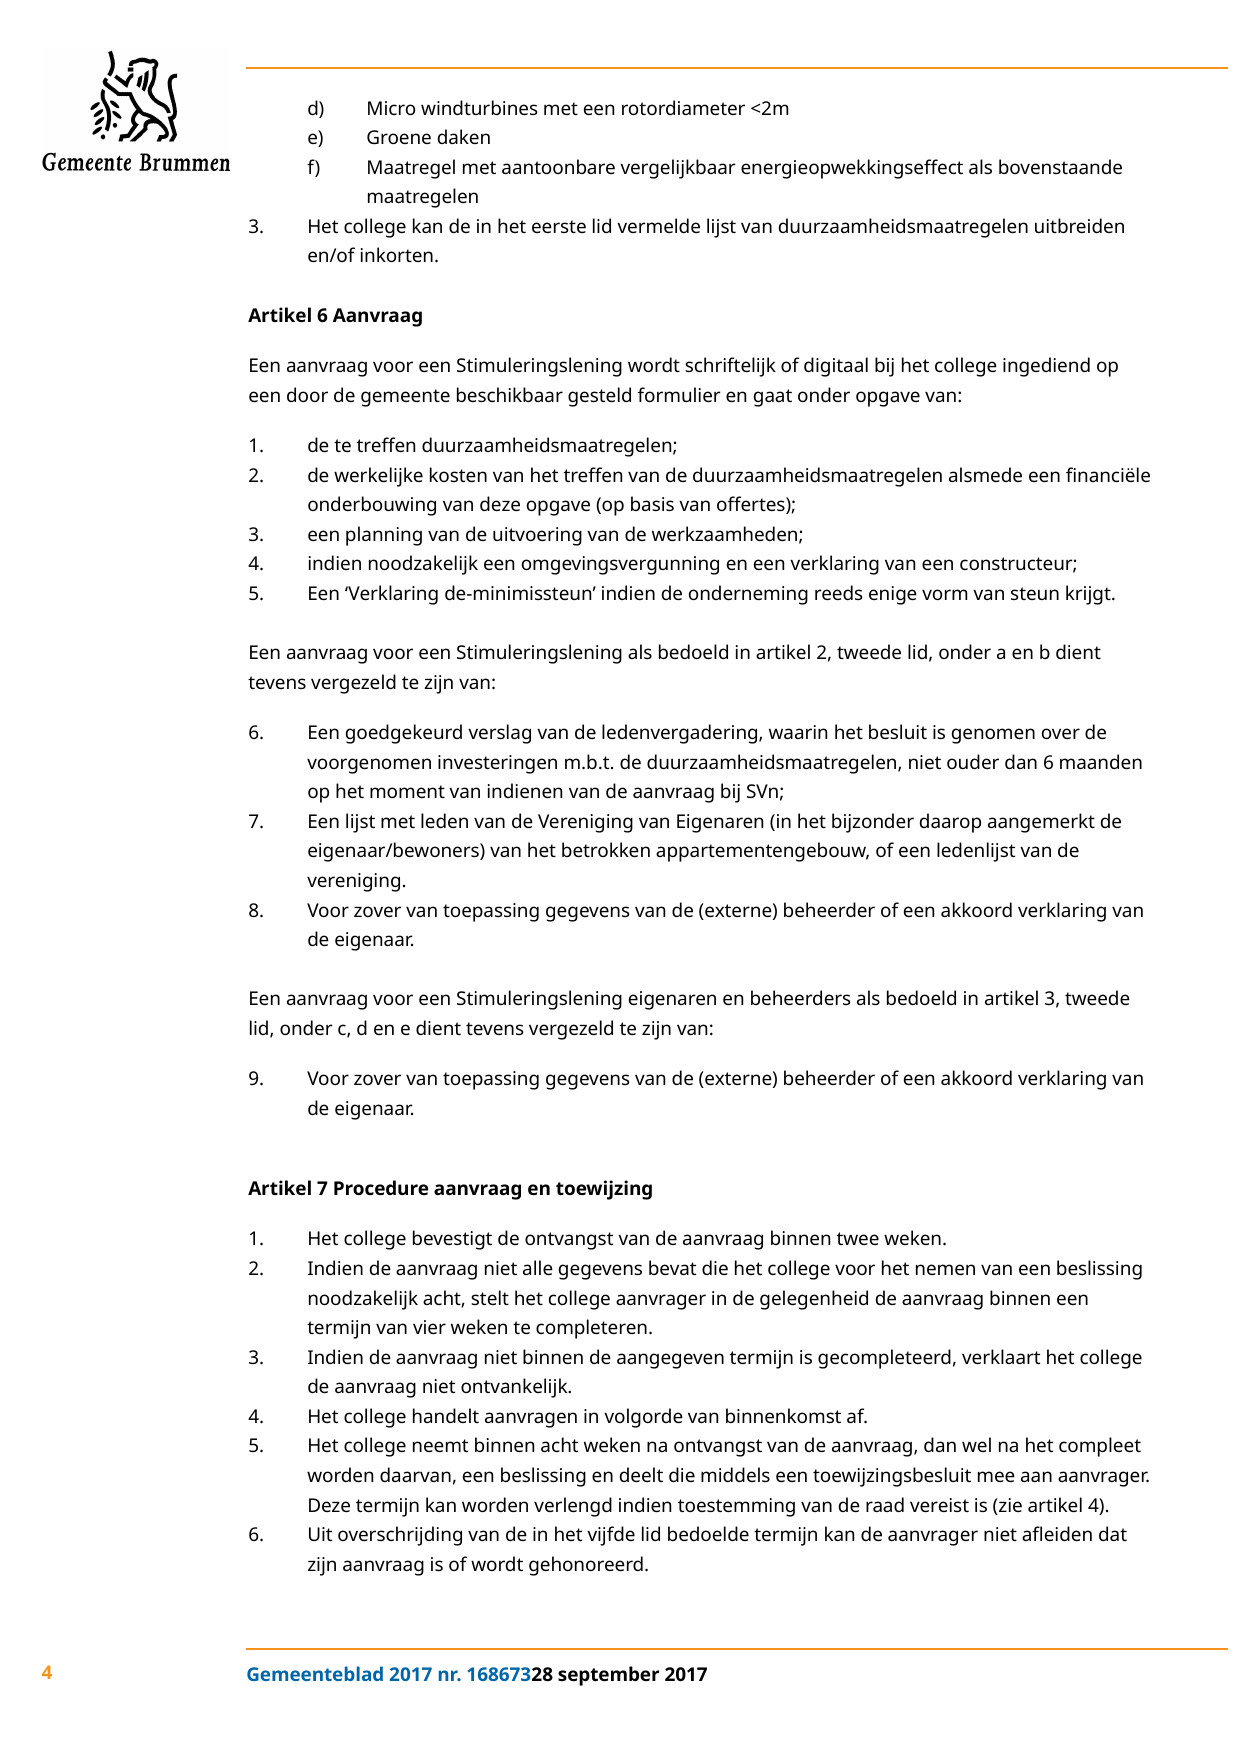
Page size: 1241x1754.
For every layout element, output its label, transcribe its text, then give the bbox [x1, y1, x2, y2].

list Het college bevestigt de ontvangst van de aanvraag binnen twee weken. [248, 1226, 1152, 1251]
text Artikel 7 Procedure aanvraag en toewijzing [248, 1175, 1152, 1201]
list de te treffen duurzaamheidsmaatregelen; [248, 432, 1152, 458]
text Een aanvraag voor een Stimuleringslening wordt schriftelijk of digitaal bij het college ingediend op een door de gemeente beschikbaar gesteld formulier en gaat onder opgave van: [248, 352, 1152, 408]
list Een goedgekeurd verslag van de ledenvergadering, waarin het besluit is genomen over de voorgenomen investeringen m.b.t. de duurzaamheidsmaatregelen, niet ouder dan 6 maanden op het moment van indienen van de aanvraag bij SVn; [248, 719, 1152, 804]
list indien noodzakelijk een omgevingsvergunning en een verklaring van een constructeur; [248, 551, 1152, 576]
text Een aanvraag voor een Stimuleringslening als bedoeld in artikel 2, tweede lid, onder a en b dient tevens vergezeld te zijn van: [248, 639, 1152, 695]
list de werkelijke kosten van het treffen van de duurzaamheidsmaatregelen alsmede een financiële onderbouwing van deze opgave (op basis van offertes); [248, 462, 1152, 517]
list Uit overschrijding van de in het vijfde lid bedoelde termijn kan de aanvrager niet afleiden dat zijn aanvraag is of wordt gehonoreerd. [248, 1521, 1152, 1577]
text Een aanvraag voor een Stimuleringslening eigenaren en beheerders als bedoeld in artikel 3, tweede lid, onder c, d en e dient tevens vergezeld te zijn van: [248, 986, 1152, 1041]
list Een lijst met leden van de Vereniging van Eigenaren (in het bijzonder daarop aangemerkt de eigenaar/bewoners) van het betrokken appartementengebouw, of een ledenlijst van de vereniging. [248, 808, 1152, 893]
list een planning van de uitvoering van de werkzaamheden; [248, 521, 1152, 547]
picture [41, 47, 231, 172]
text Artikel 6 Aanvraag [248, 302, 1152, 328]
list Een ‘Verklaring de-minimissteun’ indien de onderneming reeds enige vorm van steun krijgt. [248, 580, 1152, 606]
list Indien de aanvraag niet alle gegevens bevat die het college voor het nemen van een beslissing noodzakelijk acht, stelt het college aanvrager in de gelegenheid de aanvraag binnen een termijn van vier weken te completeren. [248, 1255, 1152, 1340]
list Het college neemt binnen acht weken na ontvangst van de aanvraag, dan wel na het compleet worden daarvan, een beslissing en deelt die middels een toewijzingsbesluit mee aan aanvrager. Deze termijn kan worden verlengd indien toestemming van de raad vereist is (zie artikel 4). [248, 1433, 1152, 1518]
list Het college kan de in het eerste lid vermelde lijst van duurzaamheidsmaatregelen uitbreiden en/of inkorten. [248, 213, 1152, 268]
list Indien de aanvraag niet binnen de aangegeven termijn is gecompleteerd, verklaart het college de aanvraag niet ontvankelijk. [248, 1344, 1152, 1399]
list Micro windturbines met een rotordiameter <2m [307, 95, 1152, 121]
list Maatregel met aantoonbare vergelijkbaar energieopwekkingseffect als bovenstaande maatregelen [307, 154, 1152, 209]
list Voor zover van toepassing gegevens van de (externe) beheerder of een akkoord verklaring van de eigenaar. [248, 897, 1152, 952]
list Voor zover van toepassing gegevens van de (externe) beheerder of een akkoord verklaring van de eigenaar. [248, 1066, 1152, 1121]
list Het college handelt aanvragen in volgorde van binnenkomst af. [248, 1403, 1152, 1429]
list Groene daken [307, 124, 1152, 150]
